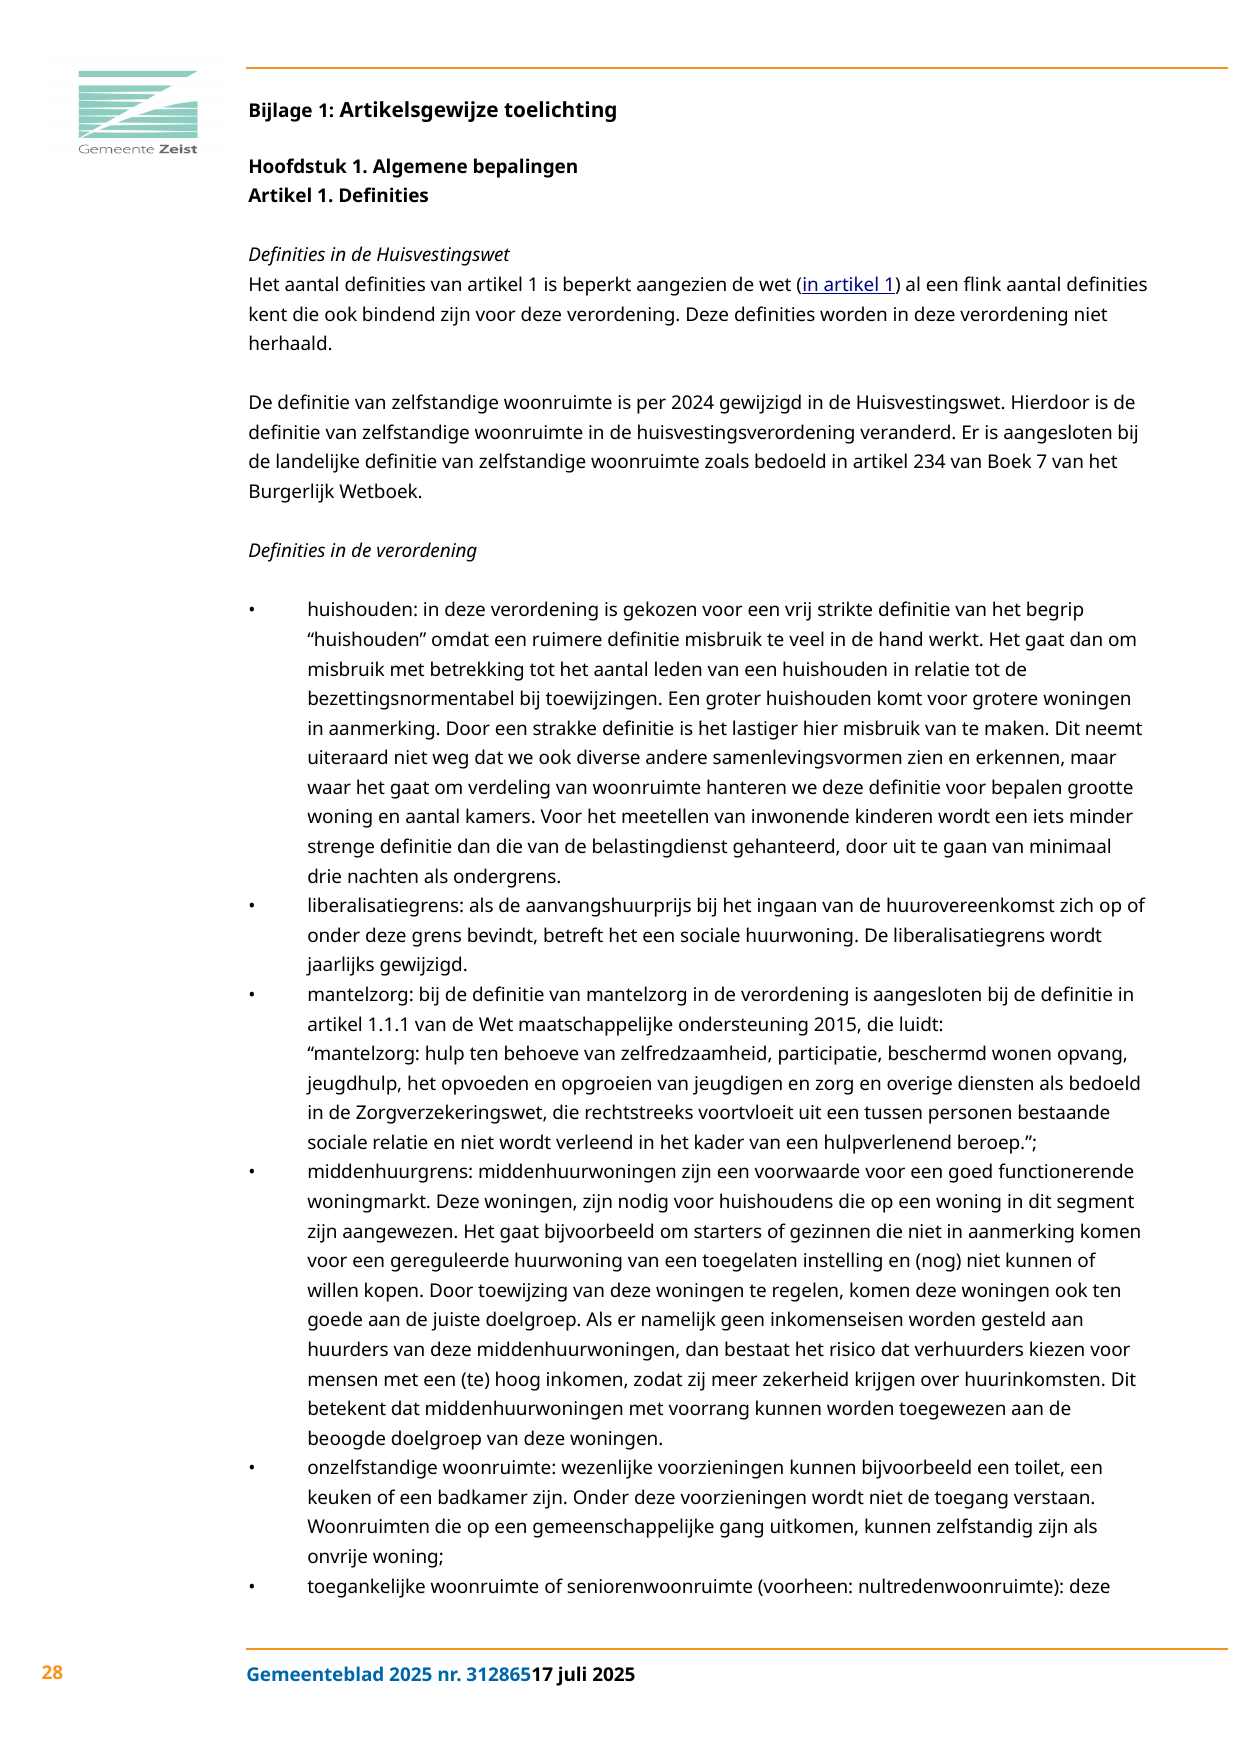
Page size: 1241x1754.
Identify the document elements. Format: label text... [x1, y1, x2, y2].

text Bijlage 1: Artikelsgewijze toelichting [248, 95, 1152, 123]
text Artikel 1. Definities [248, 182, 1152, 208]
list mantelzorg: bij de definitie van mantelzorg in de verordening is aangesloten bij de definitie in artikel 1.1.1 van de Wet maatschappelijke ondersteuning 2015, die luidt: [248, 981, 1152, 1037]
list middenhuurgrens: middenhuurwoningen zijn een voorwaarde voor een goed functionerende woningmarkt. Deze woningen, zijn nodig voor huishoudens die op een woning in dit segment zijn aangewezen. Het gaat bijvoorbeeld om starters of gezinnen die niet in aanmerking komen voor een gereguleerde huurwoning van een toegelaten instelling en (nog) niet kunnen of willen kopen. Door toewijzing van deze woningen te regelen, komen deze woningen ook ten goede aan de juiste doelgroep. Als er namelijk geen inkomenseisen worden gesteld aan huurders van deze middenhuurwoningen, dan bestaat het risico dat verhuurders kiezen voor mensen met een (te) hoog inkomen, zodat zij meer zekerheid krijgen over huurinkomsten. Dit betekent dat middenhuurwoningen met voorrang kunnen worden toegewezen aan de beoogde doelgroep van deze woningen. [248, 1159, 1152, 1451]
picture [41, 47, 231, 172]
list toegankelijke woonruimte of seniorenwoonruimte (voorheen: nultredenwoonruimte): deze [248, 1573, 1152, 1599]
list huishouden: in deze verordening is gekozen voor een vrij strikte definitie van het begrip “huishouden” omdat een ruimere definitie misbruik te veel in de hand werkt. Het gaat dan om misbruik met betrekking tot het aantal leden van een huishouden in relatie tot de bezettingsnormentabel bij toewijzingen. Een groter huishouden komt voor grotere woningen in aanmerking. Door een strakke definitie is het lastiger hier misbruik van te maken. Dit neemt uiteraard niet weg dat we ook diverse andere samenlevingsvormen zien en erkennen, maar waar het gaat om verdeling van woonruimte hanteren we deze definitie voor bepalen grootte woning en aantal kamers. Voor het meetellen van inwonende kinderen wordt een iets minder strenge definitie dan die van de belastingdienst gehanteerd, door uit te gaan van minimaal drie nachten als ondergrens. [248, 597, 1152, 889]
list liberalisatiegrens: als de aanvangshuurprijs bij het ingaan van de huurovereenkomst zich op of onder deze grens bevindt, betreft het een sociale huurwoning. De liberalisatiegrens wordt jaarlijks gewijzigd. [248, 892, 1152, 977]
text Definities in de verordening [248, 537, 1152, 563]
text Hoofdstuk 1. Algemene bepalingen [248, 153, 1152, 179]
list “mantelzorg: hulp ten behoeve van zelfredzaamheid, participatie, beschermd wonen opvang, jeugdhulp, het opvoeden en opgroeien van jeugdigen en zorg en overige diensten als bedoeld in de Zorgverzekeringswet, die rechtstreeks voortvloeit uit een tussen personen bestaande sociale relatie en niet wordt verleend in het kader van een hulpverlenend beroep.”; [248, 1040, 1152, 1155]
text De definitie van zelfstandige woonruimte is per 2024 gewijzigd in de Huisvestingswet. Hierdoor is de definitie van zelfstandige woonruimte in de huisvestingsverordening veranderd. Er is aangesloten bij de landelijke definitie van zelfstandige woonruimte zoals bedoeld in artikel 234 van Boek 7 van het Burgerlijk Wetboek. [248, 389, 1152, 504]
text Het aantal definities van artikel 1 is beperkt aangezien de wet (in artikel 1) al een flink aantal definities kent die ook bindend zijn voor deze verordening. Deze definities worden in deze verordening niet herhaald. [248, 271, 1152, 356]
list onzelfstandige woonruimte: wezenlijke voorzieningen kunnen bijvoorbeeld een toilet, een keuken of een badkamer zijn. Onder deze voorzieningen wordt niet de toegang verstaan. Woonruimten die op een gemeenschappelijke gang uitkomen, kunnen zelfstandig zijn als onvrije woning; [248, 1454, 1152, 1569]
text Definities in de Huisvestingswet [248, 242, 1152, 267]
